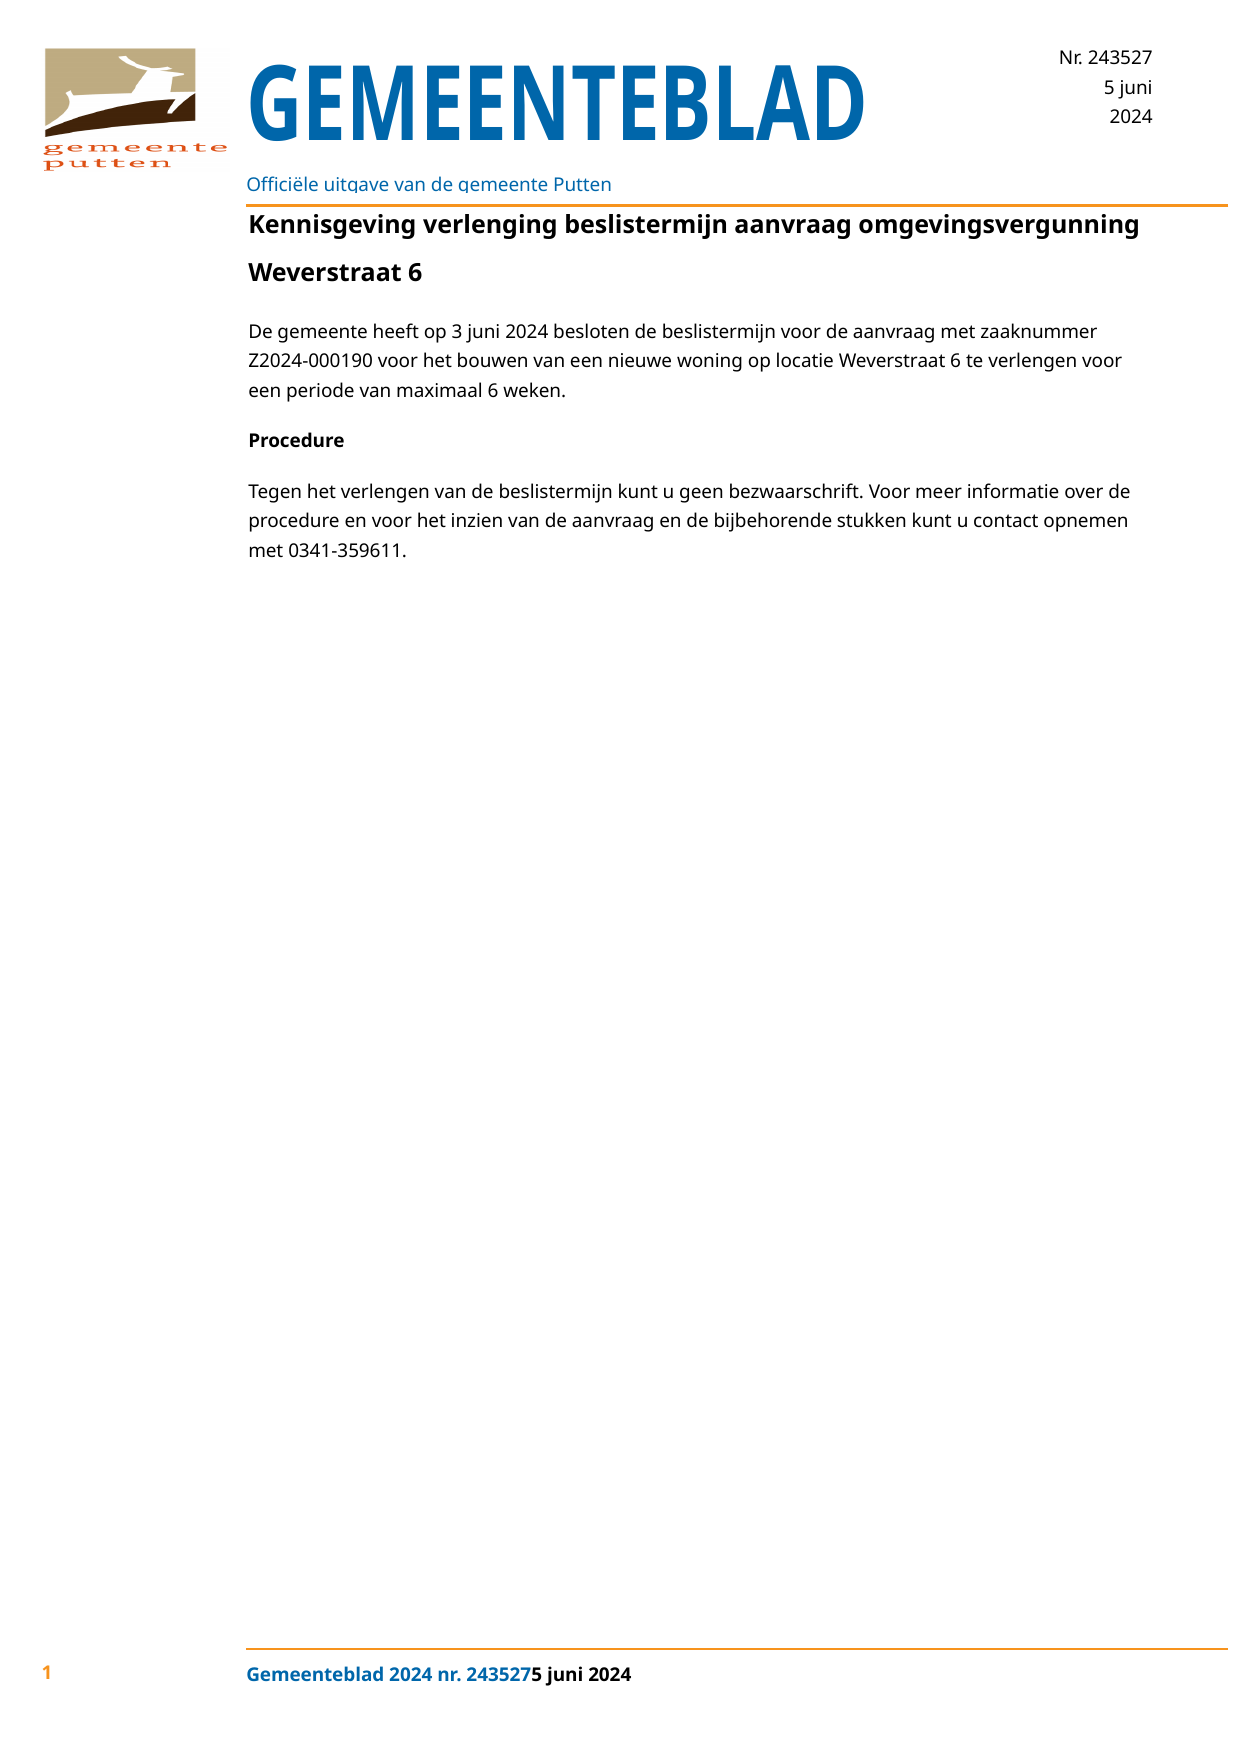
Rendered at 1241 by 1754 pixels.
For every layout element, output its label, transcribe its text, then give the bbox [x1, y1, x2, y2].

text De gemeente heeft op 3 juni 2024 besloten de beslistermijn voor de aanvraag met zaaknummer Z2024-000190 voor het bouwen van een nieuwe woning op locatie Weverstraat 6 te verlengen voor een periode van maximaal 6 weken. [248, 318, 1152, 403]
text Procedure [248, 427, 1152, 453]
text Tegen het verlengen van de beslistermijn kunt u geen bezwaarschrift. Voor meer informatie over de procedure en voor het inzien van de aanvraag en de bijbehorende stukken kunt u contact opnemen met 0341-359611. [248, 478, 1152, 563]
picture [41, 47, 231, 172]
text Kennisgeving verlenging beslistermijn aanvraag omgevingsvergunning Weverstraat 6 [248, 207, 1152, 288]
